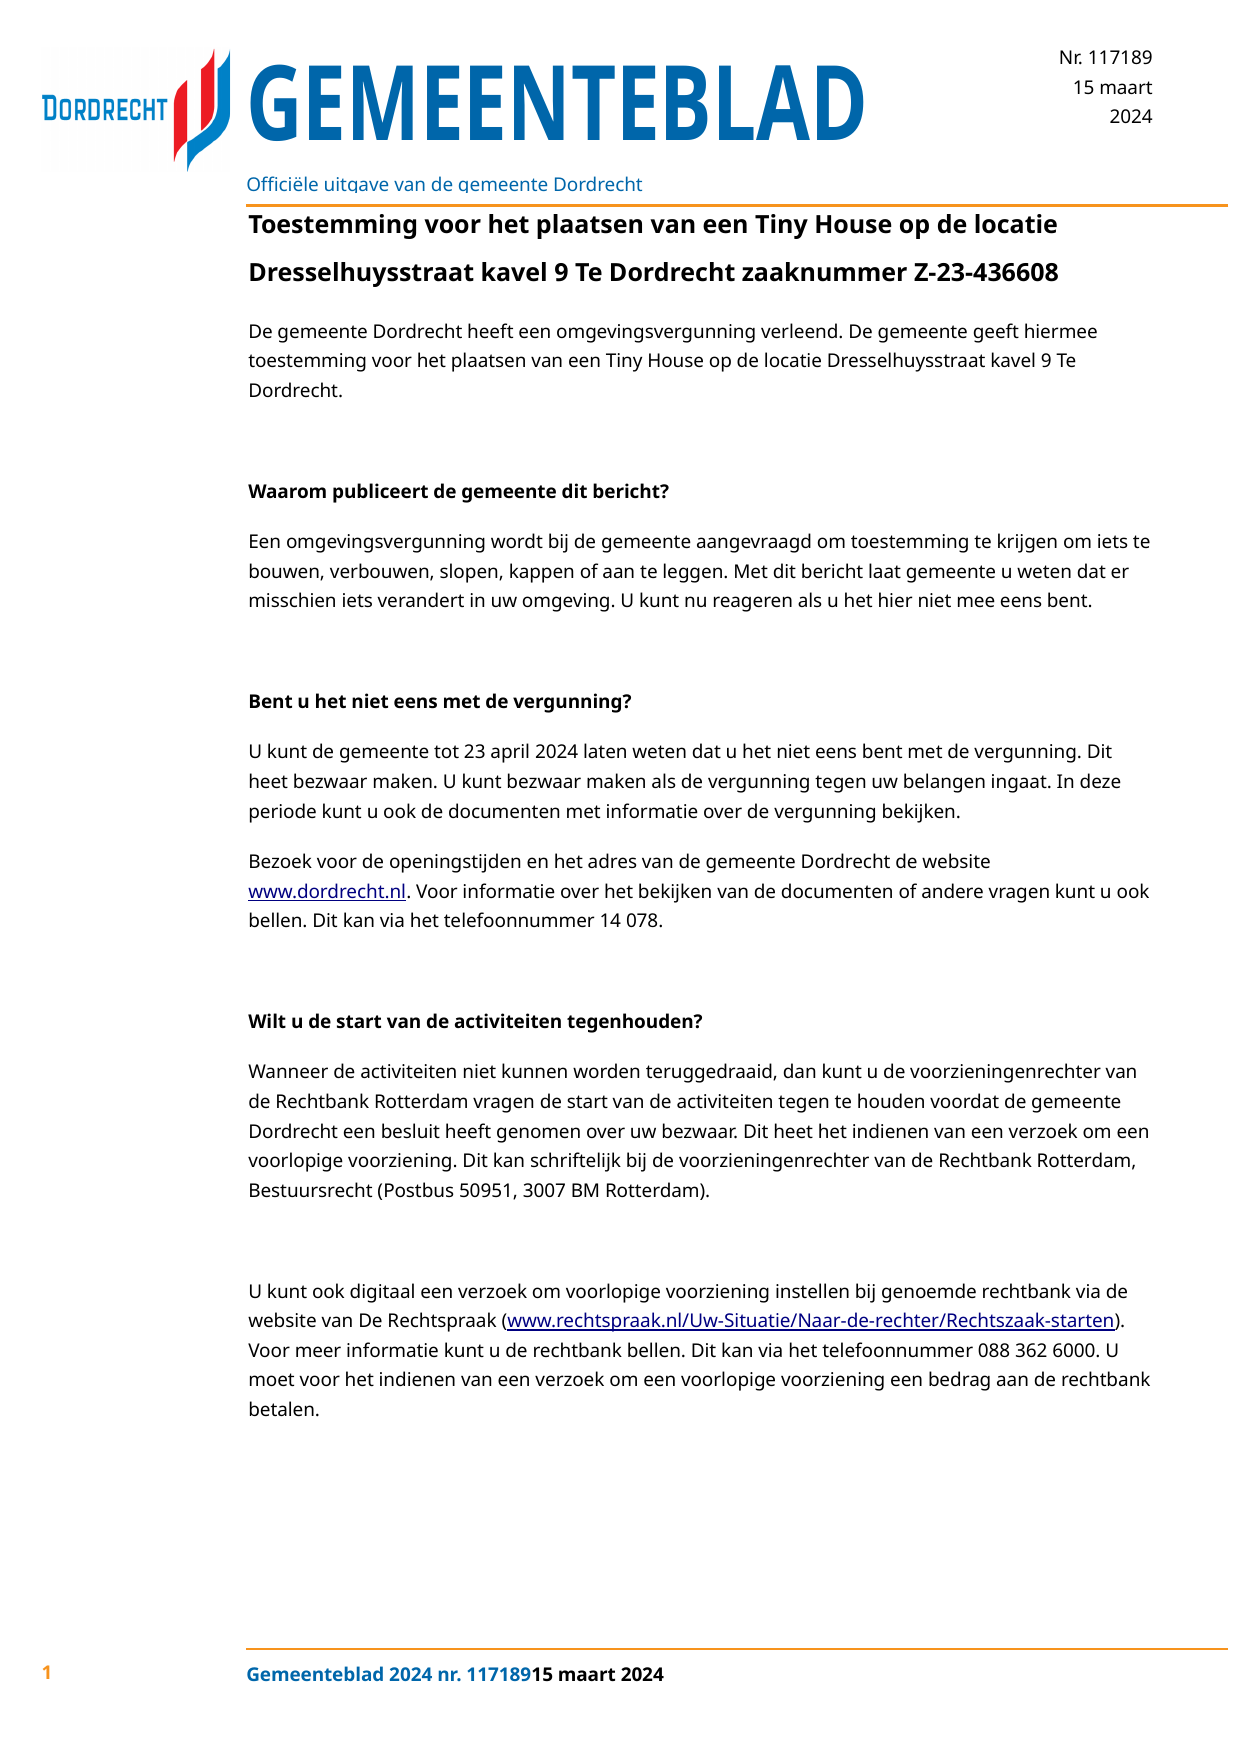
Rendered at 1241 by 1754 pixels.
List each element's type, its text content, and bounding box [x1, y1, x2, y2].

text U kunt ook digitaal een verzoek om voorlopige voorziening instellen bij genoemde rechtbank via de website van De Rechtspraak (www.rechtspraak.nl/Uw-Situatie/Naar-de-rechter/Rechtszaak-starten). Voor meer informatie kunt u de rechtbank bellen. Dit kan via het telefoonnummer 088 362 6000. U moet voor het indienen van een verzoek om een voorlopige voorziening een bedrag aan de rechtbank betalen. [248, 1278, 1152, 1422]
text Een omgevingsvergunning wordt bij de gemeente aangevraagd om toestemming te krijgen om iets te bouwen, verbouwen, slopen, kappen of aan te leggen. Met dit bericht laat gemeente u weten dat er misschien iets verandert in uw omgeving. U kunt nu reageren als u het hier niet mee eens bent. [248, 528, 1152, 613]
text Bezoek voor de openingstijden en het adres van de gemeente Dordrecht de website www.dordrecht.nl. Voor informatie over het bekijken van de documenten of andere vragen kunt u ook bellen. Dit kan via het telefoonnummer 14 078. [248, 848, 1152, 933]
text Bent u het niet eens met de vergunning? [248, 688, 1152, 714]
picture [41, 47, 231, 172]
text Waarom publiceert de gemeente dit bericht? [248, 478, 1152, 504]
text Wanneer de activiteiten niet kunnen worden teruggedraaid, dan kunt u de voorzieningenrechter van de Rechtbank Rotterdam vragen de start van de activiteiten tegen te houden voordat de gemeente Dordrecht een besluit heeft genomen over uw bezwaar. Dit heet het indienen van een verzoek om een voorlopige voorziening. Dit kan schriftelijk bij de voorzieningenrechter van de Rechtbank Rotterdam, Bestuursrecht (Postbus 50951, 3007 BM Rotterdam). [248, 1059, 1152, 1203]
text Wilt u de start van de activiteiten tegenhouden? [248, 1008, 1152, 1034]
text U kunt de gemeente tot 23 april 2024 laten weten dat u het niet eens bent met de vergunning. Dit heet bezwaar maken. U kunt bezwaar maken als de vergunning tegen uw belangen ingaat. In deze periode kunt u ook de documenten met informatie over de vergunning bekijken. [248, 739, 1152, 824]
text De gemeente Dordrecht heeft een omgevingsvergunning verleend. De gemeente geeft hiermee toestemming voor het plaatsen van een Tiny House op de locatie Dresselhuysstraat kavel 9 Te Dordrecht. [248, 318, 1152, 403]
text Toestemming voor het plaatsen van een Tiny House op de locatie Dresselhuysstraat kavel 9 Te Dordrecht zaaknummer Z-23-436608 [248, 207, 1152, 288]
